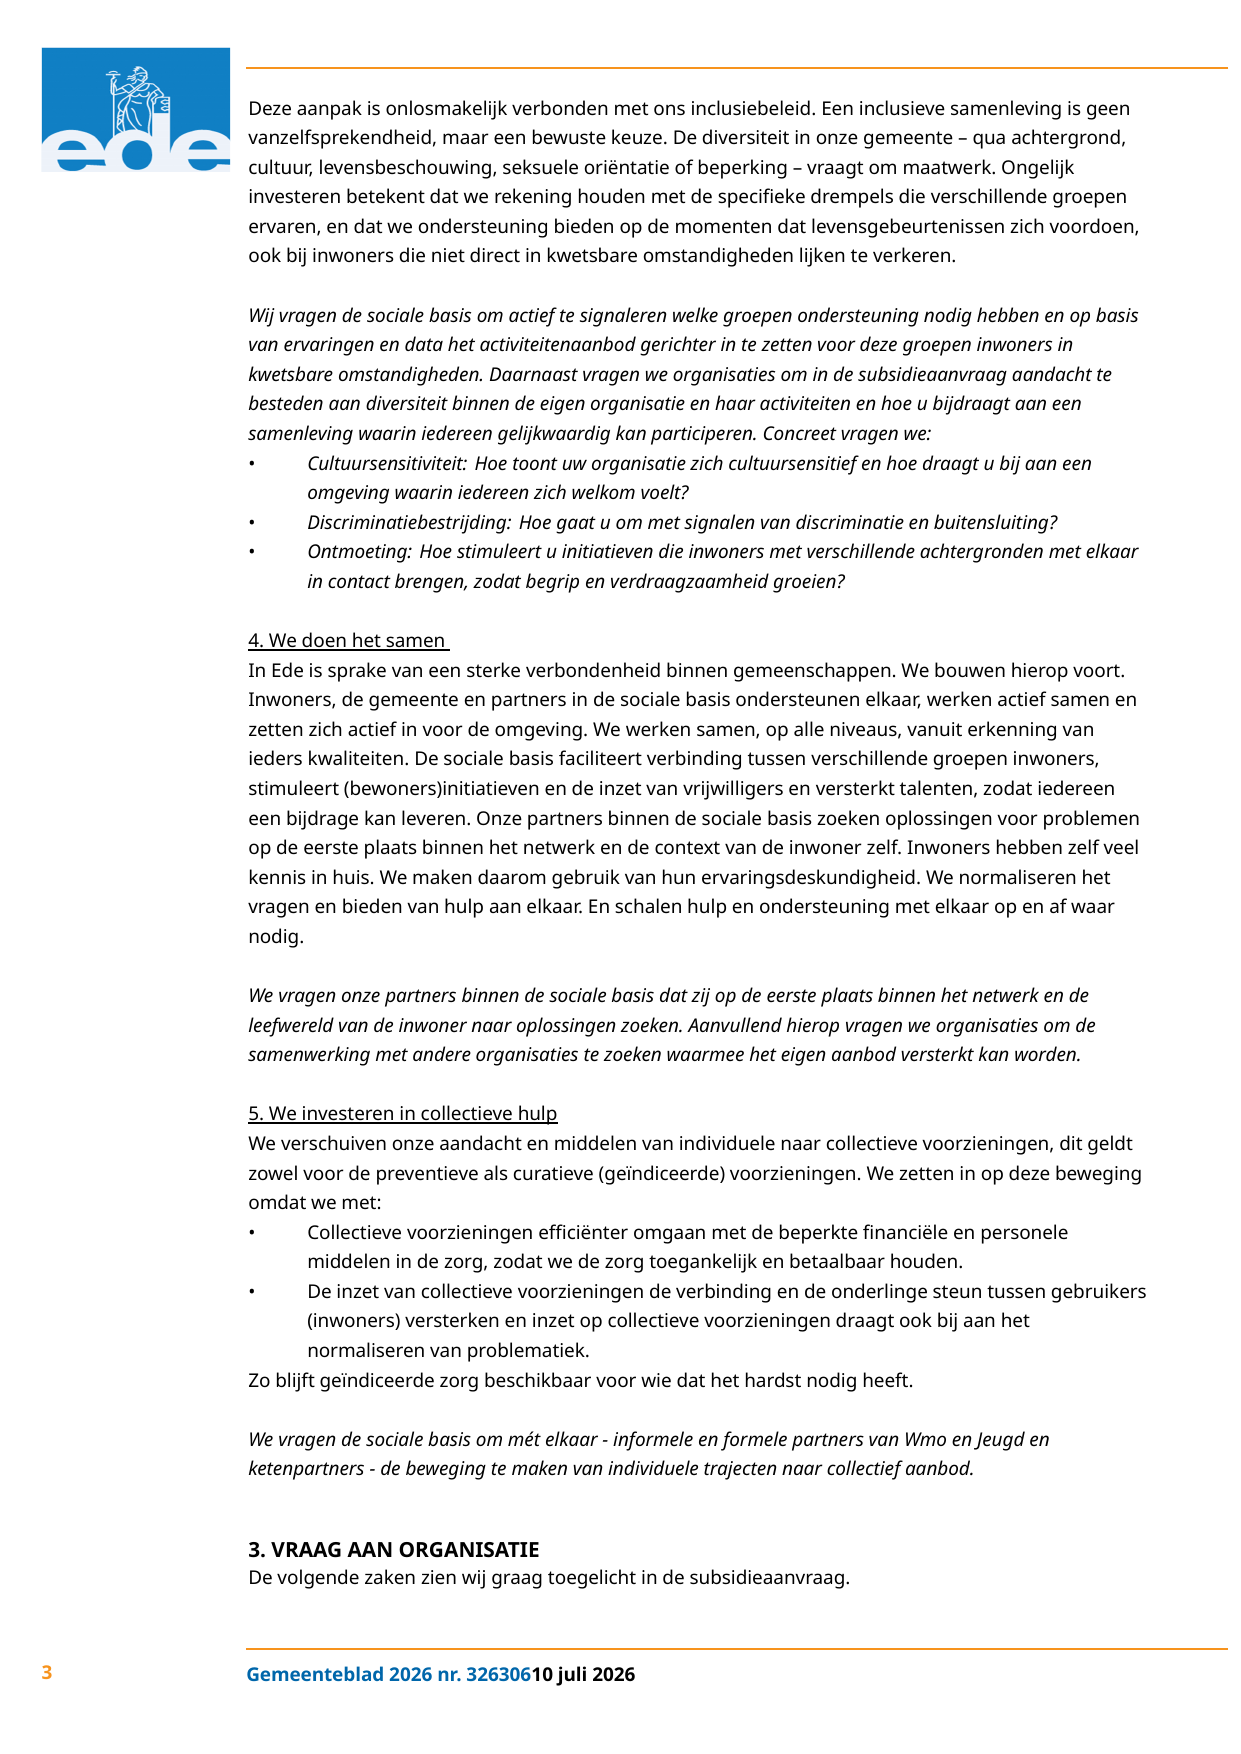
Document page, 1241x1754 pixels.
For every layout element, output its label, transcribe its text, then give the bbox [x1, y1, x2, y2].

text Deze aanpak is onlosmakelijk verbonden met ons inclusiebeleid. Een inclusieve samenleving is geen vanzelfsprekendheid, maar een bewuste keuze. De diversiteit in onze gemeente – qua achtergrond, cultuur, levensbeschouwing, seksuele oriëntatie of beperking – vraagt om maatwerk. Ongelijk investeren betekent dat we rekening houden met de specifieke drempels die verschillende groepen ervaren, en dat we ondersteuning bieden op de momenten dat levensgebeurtenissen zich voordoen, ook bij inwoners die niet direct in kwetsbare omstandigheden lijken te verkeren. [248, 95, 1152, 268]
text De volgende zaken zien wij graag toegelicht in de subsidieaanvraag. [248, 1564, 1152, 1590]
picture [41, 47, 231, 172]
text We vragen onze partners binnen de sociale basis dat zij op de eerste plaats binnen het netwerk en de leefwereld van de inwoner naar oplossingen zoeken. Aanvullend hierop vragen we organisaties om de samenwerking met andere organisaties te zoeken waarmee het eigen aanbod versterkt kan worden. [248, 982, 1152, 1067]
text Zo blijft geïndiceerde zorg beschikbaar voor wie dat het hardst nodig heeft. [248, 1367, 1152, 1393]
text We vragen de sociale basis om mét elkaar - informele en formele partners van Wmo en Jeugd en ketenpartners - de beweging te maken van individuele trajecten naar collectief aanbod. [248, 1426, 1152, 1481]
list De inzet van collectieve voorzieningen de verbinding en de onderlinge steun tussen gebruikers (inwoners) versterken en inzet op collectieve voorzieningen draagt ook bij aan het normaliseren van problematiek. [248, 1278, 1152, 1363]
text We verschuiven onze aandacht en middelen van individuele naar collectieve voorzieningen, dit geldt zowel voor de preventieve als curatieve (geïndiceerde) voorzieningen. We zetten in op deze beweging omdat we met: [248, 1130, 1152, 1215]
text Wij vragen de sociale basis om actief te signaleren welke groepen ondersteuning nodig hebben en op basis van ervaringen en data het activiteitenaanbod gerichter in te zetten voor deze groepen inwoners in kwetsbare omstandigheden. Daarnaast vragen we organisaties om in de subsidieaanvraag aandacht te besteden aan diversiteit binnen de eigen organisatie en haar activiteiten en hoe u bijdraagt aan een samenleving waarin iedereen gelijkwaardig kan participeren. Concreet vragen we: [248, 302, 1152, 446]
list Collectieve voorzieningen efficiënter omgaan met de beperkte financiële en personele middelen in de zorg, zodat we de zorg toegankelijk en betaalbaar houden. [248, 1219, 1152, 1274]
text 3. VRAAG AAN ORGANISATIE [248, 1536, 1152, 1564]
text 5. We investeren in collectieve hulp [248, 1101, 1152, 1126]
text In Ede is sprake van een sterke verbondenheid binnen gemeenschappen. We bouwen hierop voort. Inwoners, de gemeente en partners in de sociale basis ondersteunen elkaar, werken actief samen en zetten zich actief in voor de omgeving. We werken samen, op alle niveaus, vanuit erkenning van ieders kwaliteiten. De sociale basis faciliteert verbinding tussen verschillende groepen inwoners, stimuleert (bewoners)initiatieven en de inzet van vrijwilligers en versterkt talenten, zodat iedereen een bijdrage kan leveren. Onze partners binnen de sociale basis zoeken oplossingen voor problemen op de eerste plaats binnen het netwerk en de context van de inwoner zelf. Inwoners hebben zelf veel kennis in huis. We maken daarom gebruik van hun ervaringsdeskundigheid. We normaliseren het vragen en bieden van hulp aan elkaar. En schalen hulp en ondersteuning met elkaar op en af waar nodig. [248, 657, 1152, 949]
list Cultuursensitiviteit: Hoe toont uw organisatie zich cultuursensitief en hoe draagt u bij aan een omgeving waarin iedereen zich welkom voelt? [248, 450, 1152, 505]
list Ontmoeting: Hoe stimuleert u initiatieven die inwoners met verschillende achtergronden met elkaar in contact brengen, zodat begrip en verdraagzaamheid groeien? [248, 538, 1152, 594]
list Discriminatiebestrijding: Hoe gaat u om met signalen van discriminatie en buitensluiting? [248, 509, 1152, 535]
text 4. We doen het samen [248, 627, 1152, 653]
